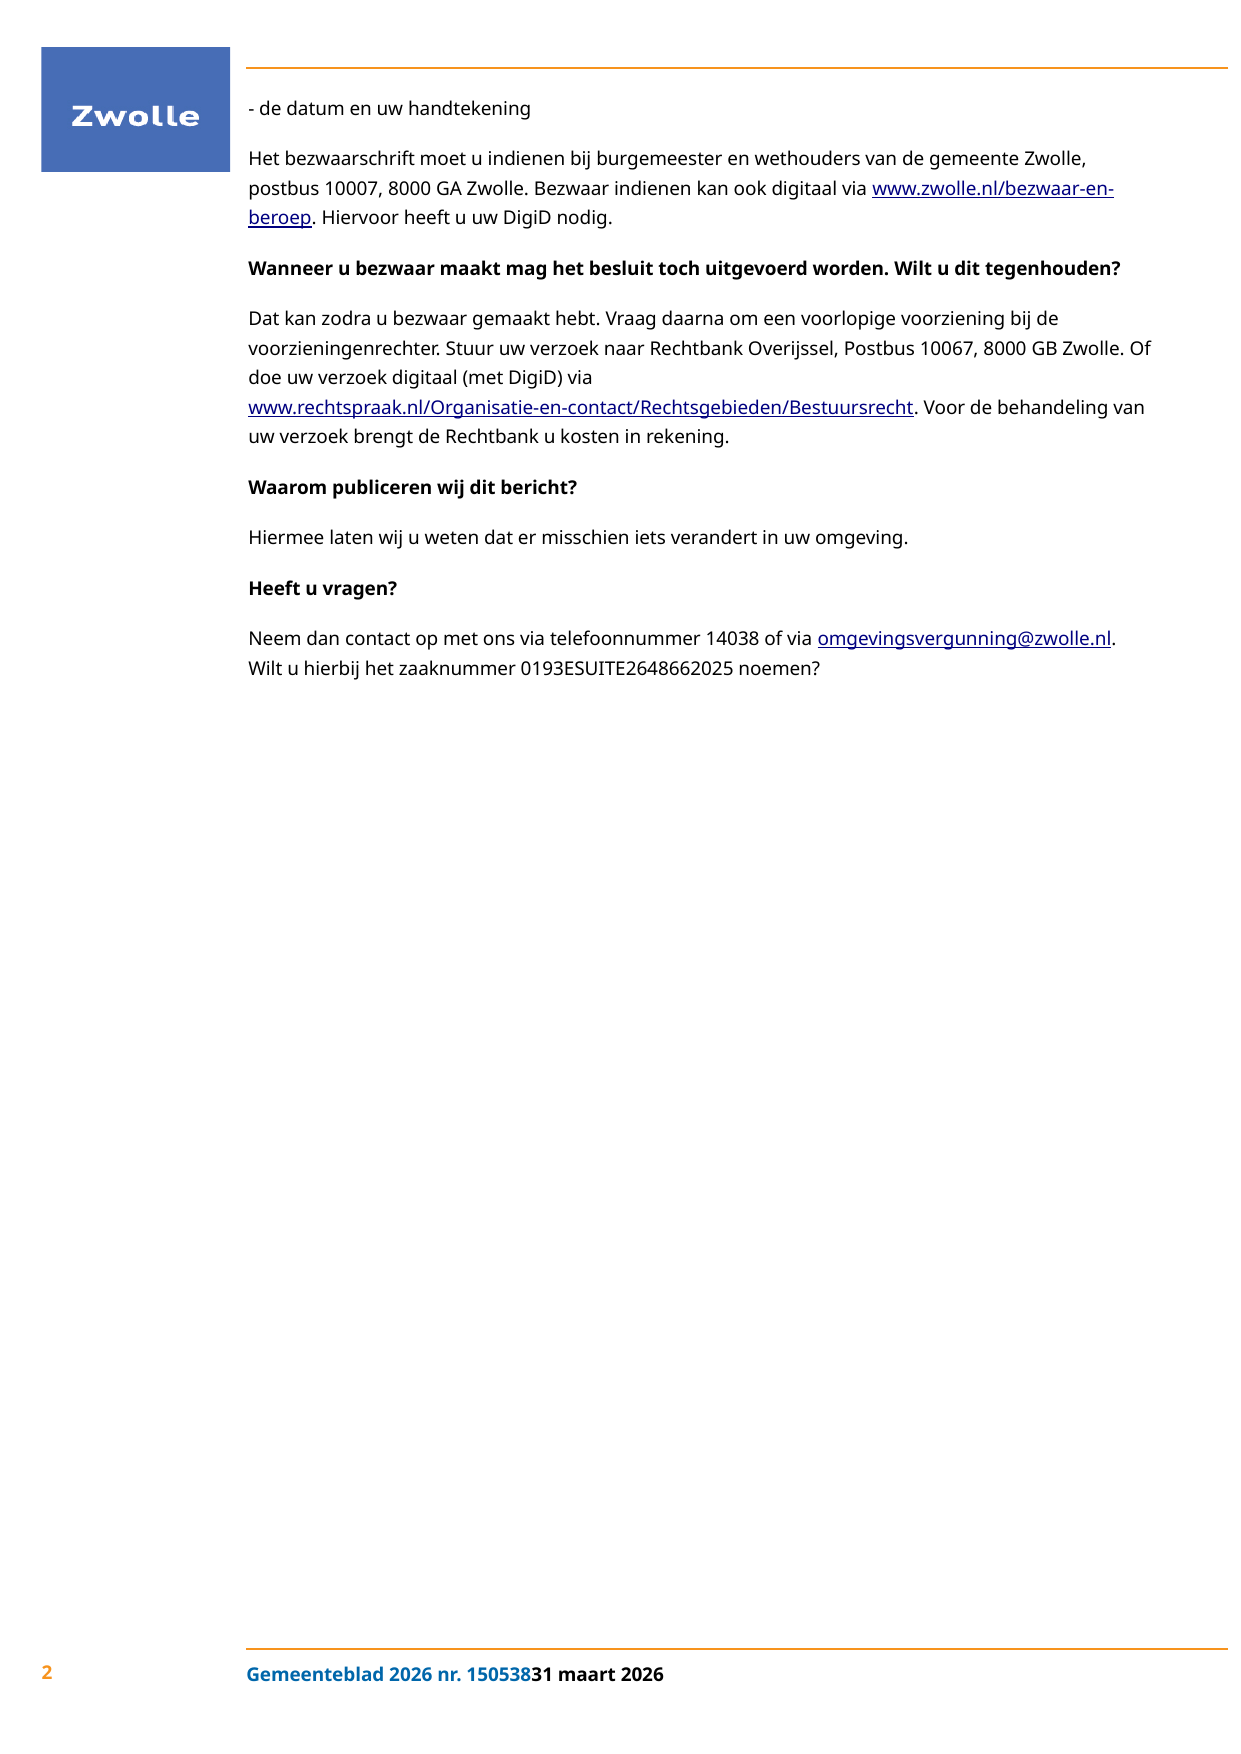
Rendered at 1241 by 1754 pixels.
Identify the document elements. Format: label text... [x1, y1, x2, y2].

text Heeft u vragen? [248, 575, 1152, 601]
picture [41, 47, 231, 172]
text Hiermee laten wij u weten dat er misschien iets verandert in uw omgeving. [248, 524, 1152, 550]
text Het bezwaarschrift moet u indienen bij burgemeester en wethouders van de gemeente Zwolle, postbus 10007, 8000 GA Zwolle. Bezwaar indienen kan ook digitaal via www.zwolle.nl/bezwaar-en-beroep. Hiervoor heeft u uw DigiD nodig. [248, 145, 1152, 230]
text Waarom publiceren wij dit bericht? [248, 474, 1152, 500]
text Dat kan zodra u bezwaar gemaakt hebt. Vraag daarna om een voorlopige voorziening bij de voorzieningenrechter. Stuur uw verzoek naar Rechtbank Overijssel, Postbus 10067, 8000 GB Zwolle. Of doe uw verzoek digitaal (met DigiD) via www.rechtspraak.nl/Organisatie-en-contact/Rechtsgebieden/Bestuursrecht. Voor de behandeling van uw verzoek brengt de Rechtbank u kosten in rekening. [248, 305, 1152, 449]
text Neem dan contact op met ons via telefoonnummer 14038 of via omgevingsvergunning@zwolle.nl. Wilt u hierbij het zaaknummer 0193ESUITE2648662025 noemen? [248, 625, 1152, 681]
text - de datum en uw handtekening [248, 95, 1152, 121]
text Wanneer u bezwaar maakt mag het besluit toch uitgevoerd worden. Wilt u dit tegenhouden? [248, 255, 1152, 281]
